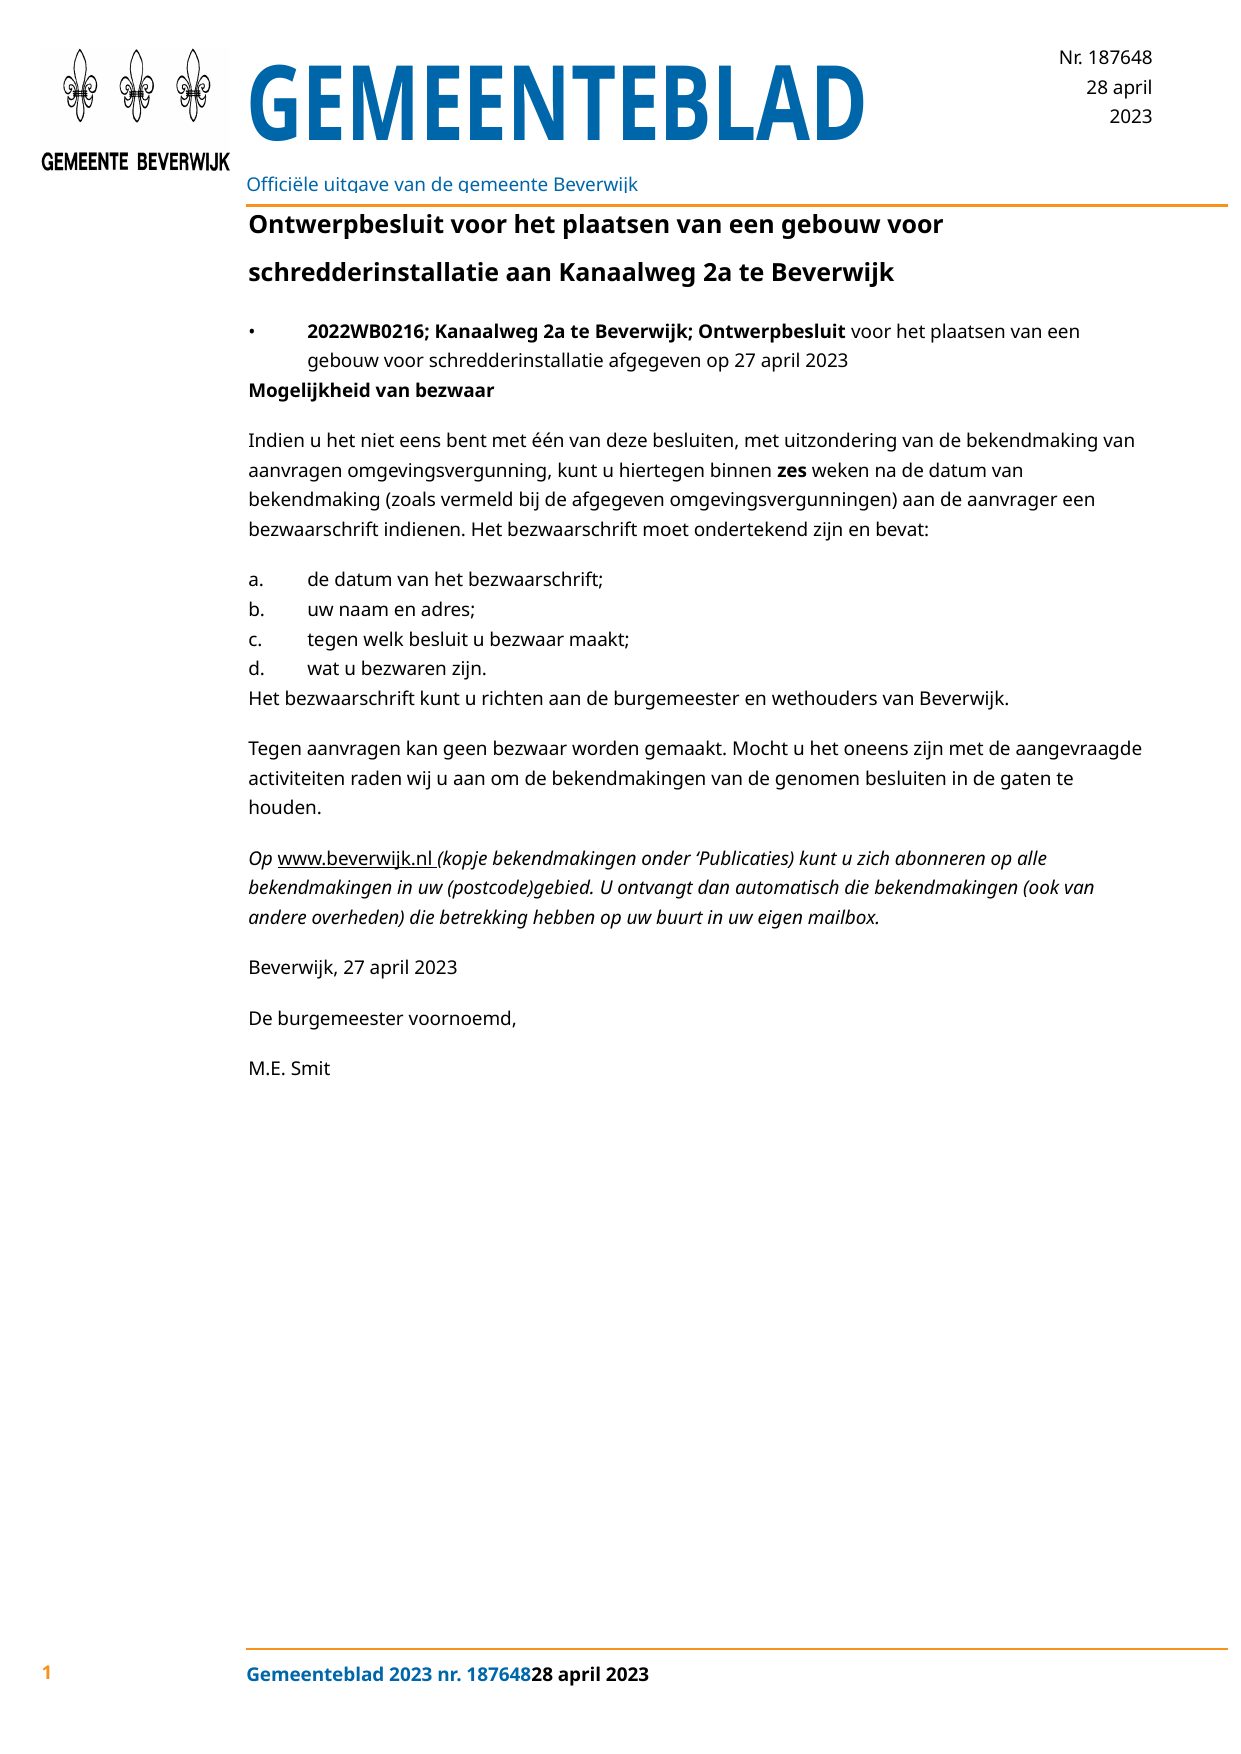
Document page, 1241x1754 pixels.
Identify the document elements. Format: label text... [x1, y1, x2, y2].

list de datum van het bezwaarschrift; [248, 567, 1152, 592]
picture [41, 47, 231, 172]
list uw naam en adres; [248, 596, 1152, 622]
text Tegen aanvragen kan geen bezwaar worden gemaakt. Mocht u het oneens zijn met de aangevraagde activiteiten raden wij u aan om de bekendmakingen van de genomen besluiten in de gaten te houden. [248, 735, 1152, 820]
text Op www.beverwijk.nl (kopje bekendmakingen onder ‘Publicaties) kunt u zich abonneren op alle bekendmakingen in uw (postcode)gebied. U ontvangt dan automatisch die bekendmakingen (ook van andere overheden) die betrekking hebben op uw buurt in uw eigen mailbox. [248, 845, 1152, 930]
list tegen welk besluit u bezwaar maakt; [248, 626, 1152, 652]
text Indien u het niet eens bent met één van deze besluiten, met uitzondering van de bekendmaking van aanvragen omgevingsvergunning, kunt u hiertegen binnen zes weken na de datum van bekendmaking (zoals vermeld bij de afgegeven omgevingsvergunningen) aan de aanvrager een bezwaarschrift indienen. Het bezwaarschrift moet ondertekend zijn en bevat: [248, 427, 1152, 542]
text Het bezwaarschrift kunt u richten aan de burgemeester en wethouders van Beverwijk. [248, 685, 1152, 711]
text Mogelijkheid van bezwaar [248, 377, 1152, 403]
list 2022WB0216; Kanaalweg 2a te Beverwijk; Ontwerpbesluit voor het plaatsen van een gebouw voor schredderinstallatie afgegeven op 27 april 2023 [248, 318, 1152, 373]
text De burgemeester voornoemd, [248, 1005, 1152, 1031]
text Beverwijk, 27 april 2023 [248, 954, 1152, 980]
text Ontwerpbesluit voor het plaatsen van een gebouw voor schredderinstallatie aan Kanaalweg 2a te Beverwijk [248, 207, 1152, 288]
list wat u bezwaren zijn. [248, 655, 1152, 681]
text M.E. Smit [248, 1055, 1152, 1081]
